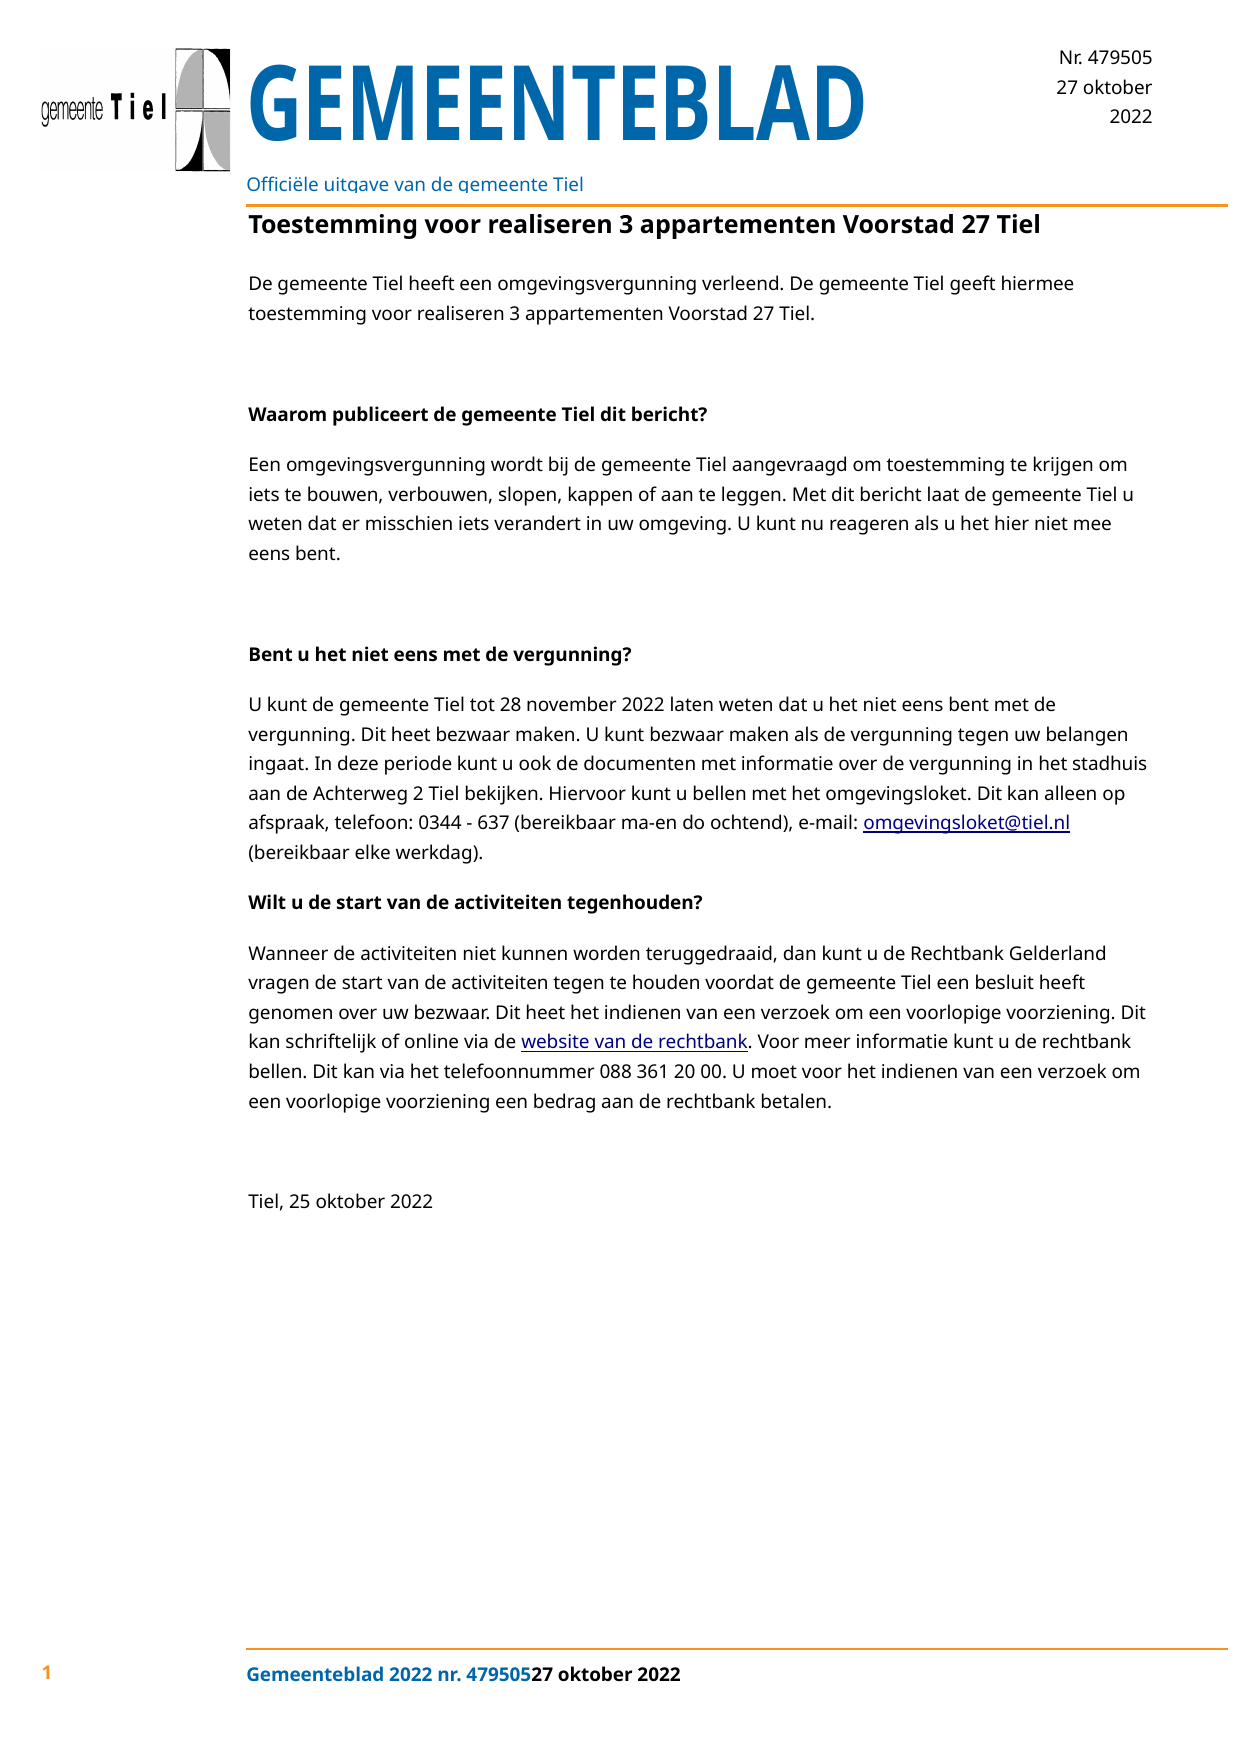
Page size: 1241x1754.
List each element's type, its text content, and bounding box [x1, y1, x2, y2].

text De gemeente Tiel heeft een omgevingsvergunning verleend. De gemeente Tiel geeft hiermee toestemming voor realiseren 3 appartementen Voorstad 27 Tiel. [248, 270, 1152, 326]
text Een omgevingsvergunning wordt bij de gemeente Tiel aangevraagd om toestemming te krijgen om iets te bouwen, verbouwen, slopen, kappen of aan te leggen. Met dit bericht laat de gemeente Tiel u weten dat er misschien iets verandert in uw omgeving. U kunt nu reageren als u het hier niet mee eens bent. [248, 451, 1152, 566]
text Bent u het niet eens met de vergunning? [248, 641, 1152, 666]
text Tiel, 25 oktober 2022 [248, 1189, 1152, 1214]
text Wilt u de start van de activiteiten tegenhouden? [248, 889, 1152, 915]
picture [41, 47, 231, 172]
text Toestemming voor realiseren 3 appartementen Voorstad 27 Tiel [248, 207, 1152, 241]
text Waarom publiceert de gemeente Tiel dit bericht? [248, 401, 1152, 426]
text U kunt de gemeente Tiel tot 28 november 2022 laten weten dat u het niet eens bent met de vergunning. Dit heet bezwaar maken. U kunt bezwaar maken als de vergunning tegen uw belangen ingaat. In deze periode kunt u ook de documenten met informatie over de vergunning in het stadhuis aan de Achterweg 2 Tiel bekijken. Hiervoor kunt u bellen met het omgevingsloket. Dit kan alleen op afspraak, telefoon: 0344 - 637 (bereikbaar ma-en do ochtend), e-mail: omgevingsloket@tiel.nl (bereikbaar elke werkdag). [248, 691, 1152, 865]
text Wanneer de activiteiten niet kunnen worden teruggedraaid, dan kunt u de Rechtbank Gelderland vragen de start van de activiteiten tegen te houden voordat de gemeente Tiel een besluit heeft genomen over uw bezwaar. Dit heet het indienen van een verzoek om een voorlopige voorziening. Dit kan schriftelijk of online via de website van de rechtbank. Voor meer informatie kunt u de rechtbank bellen. Dit kan via het telefoonnummer 088 361 20 00. U moet voor het indienen van een verzoek om een voorlopige voorziening een bedrag aan de rechtbank betalen. [248, 940, 1152, 1113]
